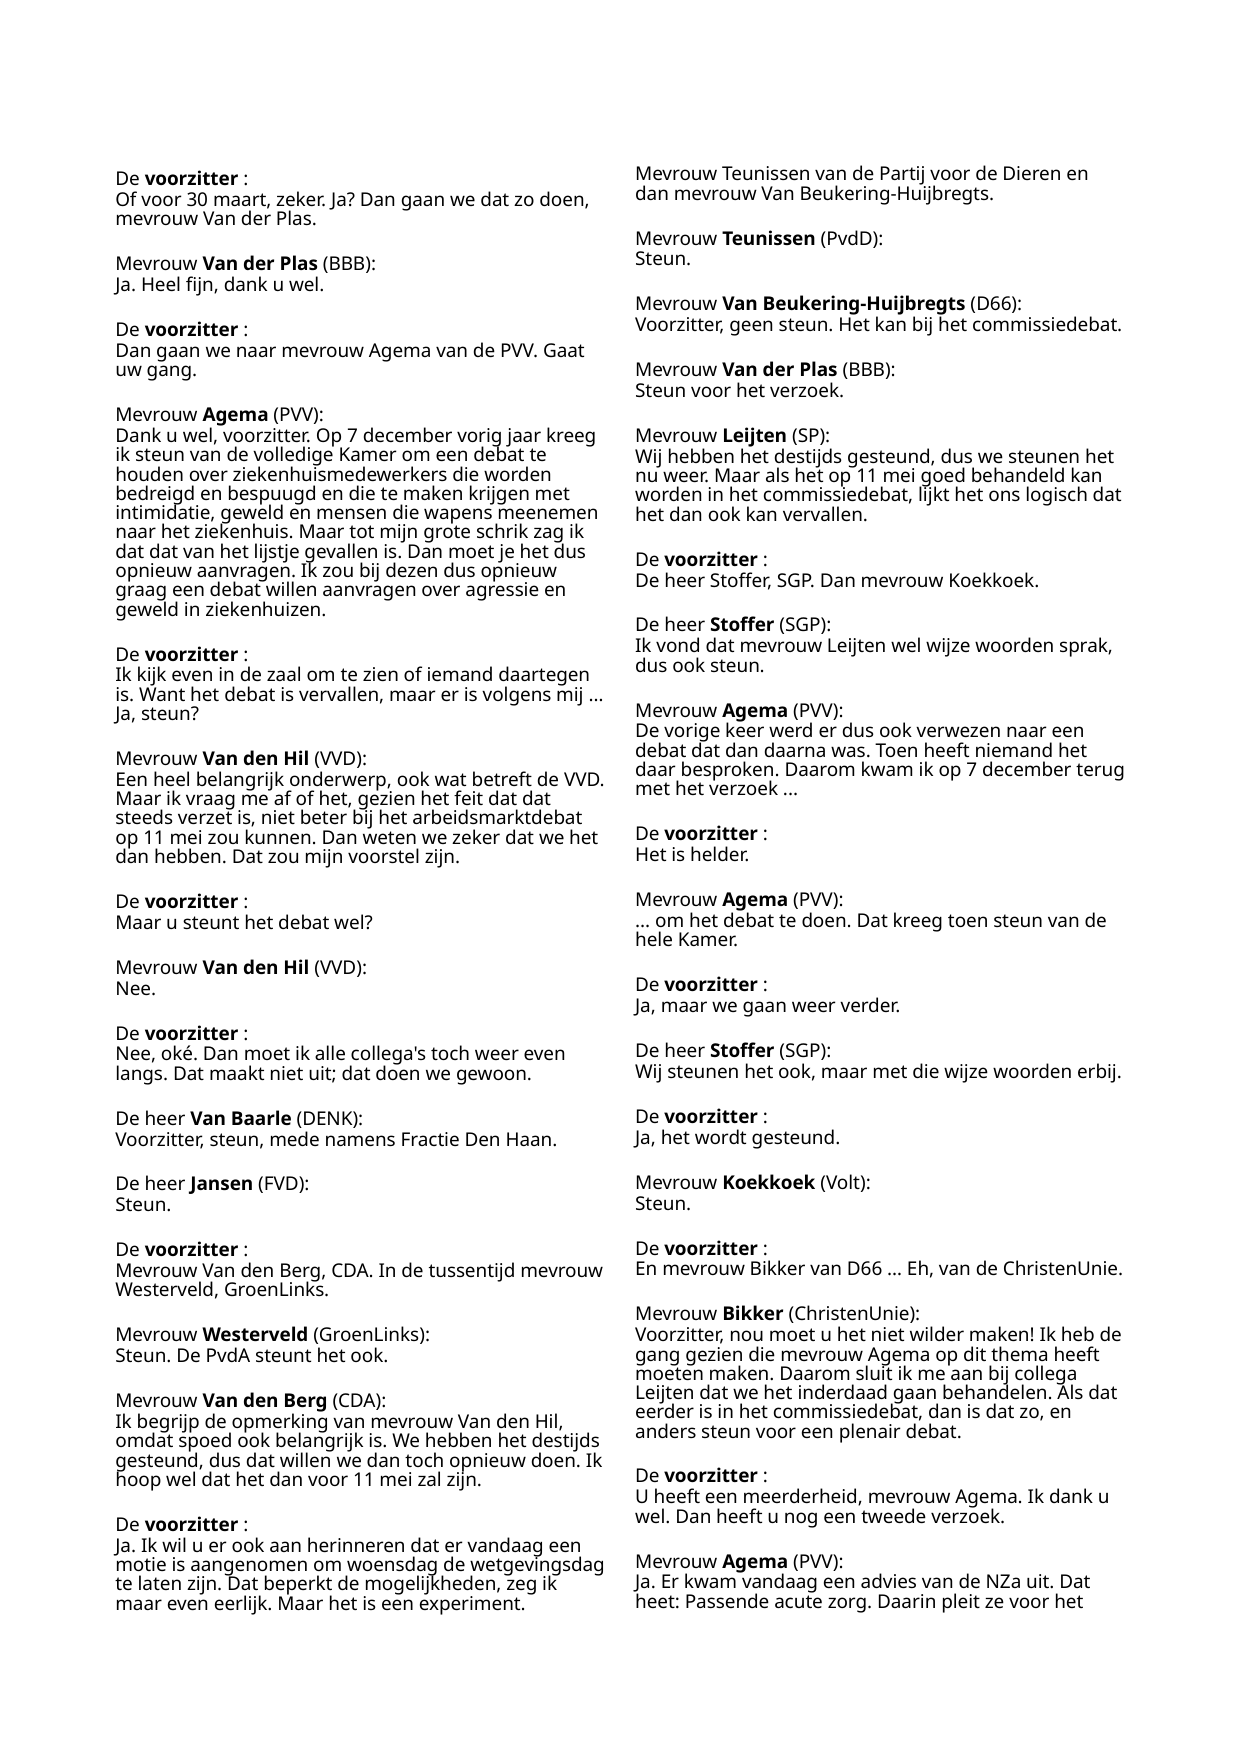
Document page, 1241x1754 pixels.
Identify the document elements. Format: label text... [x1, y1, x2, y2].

text De vorige keer werd er dus ook verwezen naar een debat dat dan daarna was. Toen heeft niemand het daar besproken. Daarom kwam ik op 7 december terug met het verzoek ... [635, 722, 1125, 799]
text Nee. [115, 979, 605, 999]
text Mevrouw Van den Hil (VVD): [115, 954, 605, 979]
text En mevrouw Bikker van D66 … Eh, van de ChristenUnie. [635, 1260, 1125, 1280]
text Mevrouw Van den Berg, CDA. In de tussentijd mevrouw Westerveld, GroenLinks. [115, 1262, 605, 1301]
text Mevrouw Koekkoek (Volt): [635, 1169, 1125, 1194]
text Steun. De PvdA steunt het ook. [115, 1347, 605, 1367]
text Mevrouw Bikker (ChristenUnie): [635, 1301, 1125, 1326]
text Ja, het wordt gesteund. [635, 1129, 1125, 1148]
text Ik begrijp de opmerking van mevrouw Van den Hil, omdat spoed ook belangrijk is. We hebben het destijds gesteund, dus dat willen we dan toch opnieuw doen. Ik hoop wel dat het dan voor 11 mei zal zijn. [115, 1413, 605, 1490]
text Mevrouw Agema (PVV): [635, 886, 1125, 912]
text De voorzitter : [635, 820, 1125, 846]
text De heer Stoffer (SGP): [635, 1037, 1125, 1063]
text De voorzitter : [635, 971, 1125, 997]
text Voorzitter, steun, mede namens Fractie Den Haan. [115, 1131, 605, 1150]
text De heer Van Baarle (DENK): [115, 1105, 605, 1131]
text Mevrouw Van der Plas (BBB): [115, 251, 605, 276]
text Mevrouw Westerveld (GroenLinks): [115, 1322, 605, 1347]
text Mevrouw Agema (PVV): [115, 401, 605, 427]
text Steun. [115, 1196, 605, 1216]
text De voorzitter : [115, 165, 605, 191]
text Voorzitter, nou moet u het niet wilder maken! Ik heb de gang gezien die mevrouw Agema op dit thema heeft moeten maken. Daarom sluit ik me aan bij collega Leijten dat we het inderdaad gaan behandelen. Als dat eerder is in het commissiedebat, dan is dat zo, en anders steun voor een plenair debat. [635, 1326, 1125, 1442]
text Een heel belangrijk onderwerp, ook wat betreft de VVD. Maar ik vraag me af of het, gezien het feit dat dat steeds verzet is, niet beter bij het arbeidsmarktdebat op 11 mei zou kunnen. Dan weten we zeker dat we het dan hebben. Dat zou mijn voorstel zijn. [115, 771, 605, 867]
text Ja. Heel fijn, dank u wel. [115, 276, 605, 296]
text Het is helder. [635, 846, 1125, 865]
text Of voor 30 maart, zeker. Ja? Dan gaan we dat zo doen, mevrouw Van der Plas. [115, 191, 605, 230]
text Mevrouw Van der Plas (BBB): [635, 356, 1125, 382]
text De voorzitter : [635, 1235, 1125, 1260]
text Voorzitter, geen steun. Het kan bij het commissiedebat. [635, 316, 1125, 336]
text Mevrouw Van den Hil (VVD): [115, 745, 605, 771]
text Maar u steunt het debat wel? [115, 914, 605, 933]
text Steun voor het verzoek. [635, 382, 1125, 401]
text Steun. [635, 250, 1125, 270]
text Mevrouw Agema (PVV): [635, 1548, 1125, 1573]
text De voorzitter : [635, 1463, 1125, 1488]
text ... om het debat te doen. Dat kreeg toen steun van de hele Kamer. [635, 912, 1125, 951]
text Nee, oké. Dan moet ik alle collega's toch weer even langs. Dat maakt niet uit; dat doen we gewoon. [115, 1045, 605, 1084]
text De voorzitter : [115, 888, 605, 914]
text Steun. [635, 1194, 1125, 1214]
text Ja, maar we gaan weer verder. [635, 997, 1125, 1016]
text De voorzitter : [635, 546, 1125, 572]
text Dank u wel, voorzitter. Op 7 december vorig jaar kreeg ik steun van de volledige Kamer om een debat te houden over ziekenhuismedewerkers die worden bedreigd en bespuugd en die te maken krijgen met intimidatie, geweld en mensen die wapens meenemen naar het ziekenhuis. Maar tot mijn grote schrik zag ik dat dat van het lijstje gevallen is. Dan moet je het dus opnieuw aanvragen. Ik zou bij dezen dus opnieuw graag een debat willen aanvragen over agressie en geweld in ziekenhuizen. [115, 427, 605, 620]
text Ik vond dat mevrouw Leijten wel wijze woorden sprak, dus ook steun. [635, 637, 1125, 676]
text De heer Jansen (FVD): [115, 1171, 605, 1196]
text De voorzitter : [115, 1511, 605, 1537]
text Ik kijk even in de zaal om te zien of iemand daartegen is. Want het debat is vervallen, maar er is volgens mij … Ja, steun? [115, 666, 605, 724]
text Wij hebben het destijds gesteund, dus we steunen het nu weer. Maar als het op 11 mei goed behandeld kan worden in het commissiedebat, lijkt het ons logisch dat het dan ook kan vervallen. [635, 448, 1125, 525]
text De voorzitter : [635, 1103, 1125, 1129]
text Wij steunen het ook, maar met die wijze woorden erbij. [635, 1063, 1125, 1082]
text Mevrouw Agema (PVV): [635, 697, 1125, 722]
text De voorzitter : [115, 316, 605, 342]
text Dan gaan we naar mevrouw Agema van de PVV. Gaat uw gang. [115, 342, 605, 381]
text De heer Stoffer (SGP): [635, 612, 1125, 637]
text De voorzitter : [115, 641, 605, 666]
text De voorzitter : [115, 1020, 605, 1045]
text Ja. Ik wil u er ook aan herinneren dat er vandaag een motie is aangenomen om woensdag de wetgevingsdag te laten zijn. Dat beperkt de mogelijkheden, zeg ik maar even eerlijk. Maar het is een experiment. [115, 1537, 605, 1614]
text Mevrouw Leijten (SP): [635, 422, 1125, 448]
text Mevrouw Van Beukering-Huijbregts (D66): [635, 291, 1125, 316]
text Mevrouw Teunissen (PvdD): [635, 225, 1125, 250]
text De voorzitter : [115, 1236, 605, 1262]
text U heeft een meerderheid, mevrouw Agema. Ik dank u wel. Dan heeft u nog een tweede verzoek. [635, 1488, 1125, 1527]
text Mevrouw Teunissen van de Partij voor de Dieren en dan mevrouw Van Beukering-Huijbregts. [635, 165, 1125, 204]
text De heer Stoffer, SGP. Dan mevrouw Koekkoek. [635, 572, 1125, 591]
text Mevrouw Van den Berg (CDA): [115, 1387, 605, 1413]
text Ja. Er kwam vandaag een advies van de NZa uit. Dat heet: Passende acute zorg. Daarin pleit ze voor het [635, 1573, 1125, 1612]
